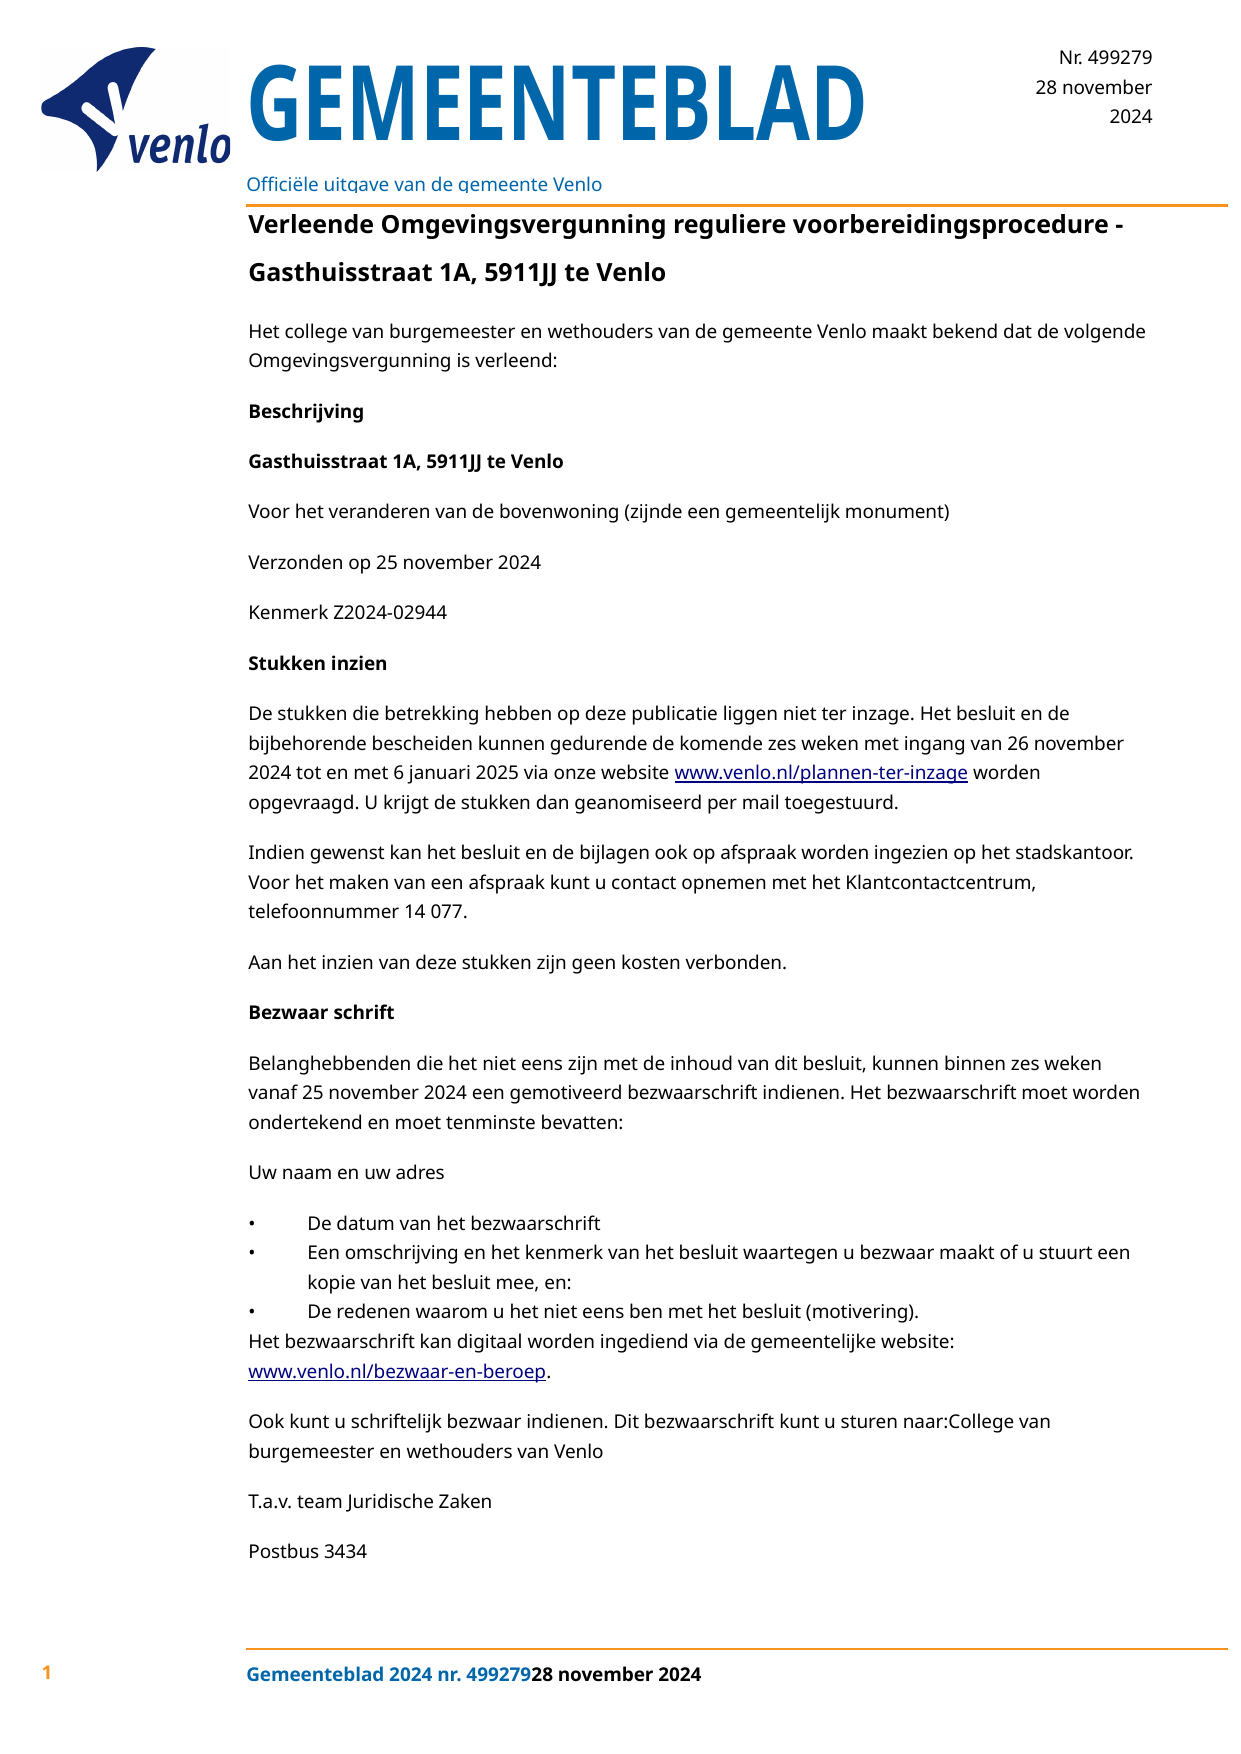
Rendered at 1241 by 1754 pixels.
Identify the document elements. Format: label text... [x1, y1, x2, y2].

list De datum van het bezwaarschrift [248, 1210, 1152, 1236]
list Een omschrijving en het kenmerk van het besluit waartegen u bezwaar maakt of u stuurt een kopie van het besluit mee, en: [248, 1239, 1152, 1295]
text Postbus 3434 [248, 1539, 1152, 1564]
text Kenmerk Z2024-02944 [248, 599, 1152, 625]
text Verleende Omgevingsvergunning reguliere voorbereidingsprocedure - Gasthuisstraat 1A, 5911JJ te Venlo [248, 207, 1152, 288]
text Uw naam en uw adres [248, 1159, 1152, 1185]
text Het college van burgemeester en wethouders van de gemeente Venlo maakt bekend dat de volgende Omgevingsvergunning is verleend: [248, 318, 1152, 373]
text Het bezwaarschrift kan digitaal worden ingediend via de gemeentelijke website: www.venlo.nl/bezwaar-en-beroep. [248, 1328, 1152, 1384]
text Stukken inzien [248, 650, 1152, 676]
text De stukken die betrekking hebben op deze publicatie liggen niet ter inzage. Het besluit en de bijbehorende bescheiden kunnen gedurende de komende zes weken met ingang van 26 november 2024 tot en met 6 januari 2025 via onze website www.venlo.nl/plannen-ter-inzage worden opgevraagd. U krijgt de stukken dan geanomiseerd per mail toegestuurd. [248, 700, 1152, 815]
text Beschrijving [248, 398, 1152, 424]
text Ook kunt u schriftelijk bezwaar indienen. Dit bezwaarschrift kunt u sturen naar:College van burgemeester en wethouders van Venlo [248, 1408, 1152, 1464]
text Verzonden op 25 november 2024 [248, 549, 1152, 575]
list De redenen waarom u het niet eens ben met het besluit (motivering). [248, 1299, 1152, 1324]
picture [41, 47, 231, 172]
text Bezwaar schrift [248, 999, 1152, 1025]
text T.a.v. team Juridische Zaken [248, 1488, 1152, 1514]
text Indien gewenst kan het besluit en de bijlagen ook op afspraak worden ingezien op het stadskantoor. Voor het maken van een afspraak kunt u contact opnemen met het Klantcontactcentrum, telefoonnummer 14 077. [248, 839, 1152, 924]
text Voor het veranderen van de bovenwoning (zijnde een gemeentelijk monument) [248, 499, 1152, 524]
text Aan het inzien van deze stukken zijn geen kosten verbonden. [248, 949, 1152, 975]
text Gasthuisstraat 1A, 5911JJ te Venlo [248, 448, 1152, 474]
text Belanghebbenden die het niet eens zijn met de inhoud van dit besluit, kunnen binnen zes weken vanaf 25 november 2024 een gemotiveerd bezwaarschrift indienen. Het bezwaarschrift moet worden ondertekend en moet tenminste bevatten: [248, 1050, 1152, 1135]
